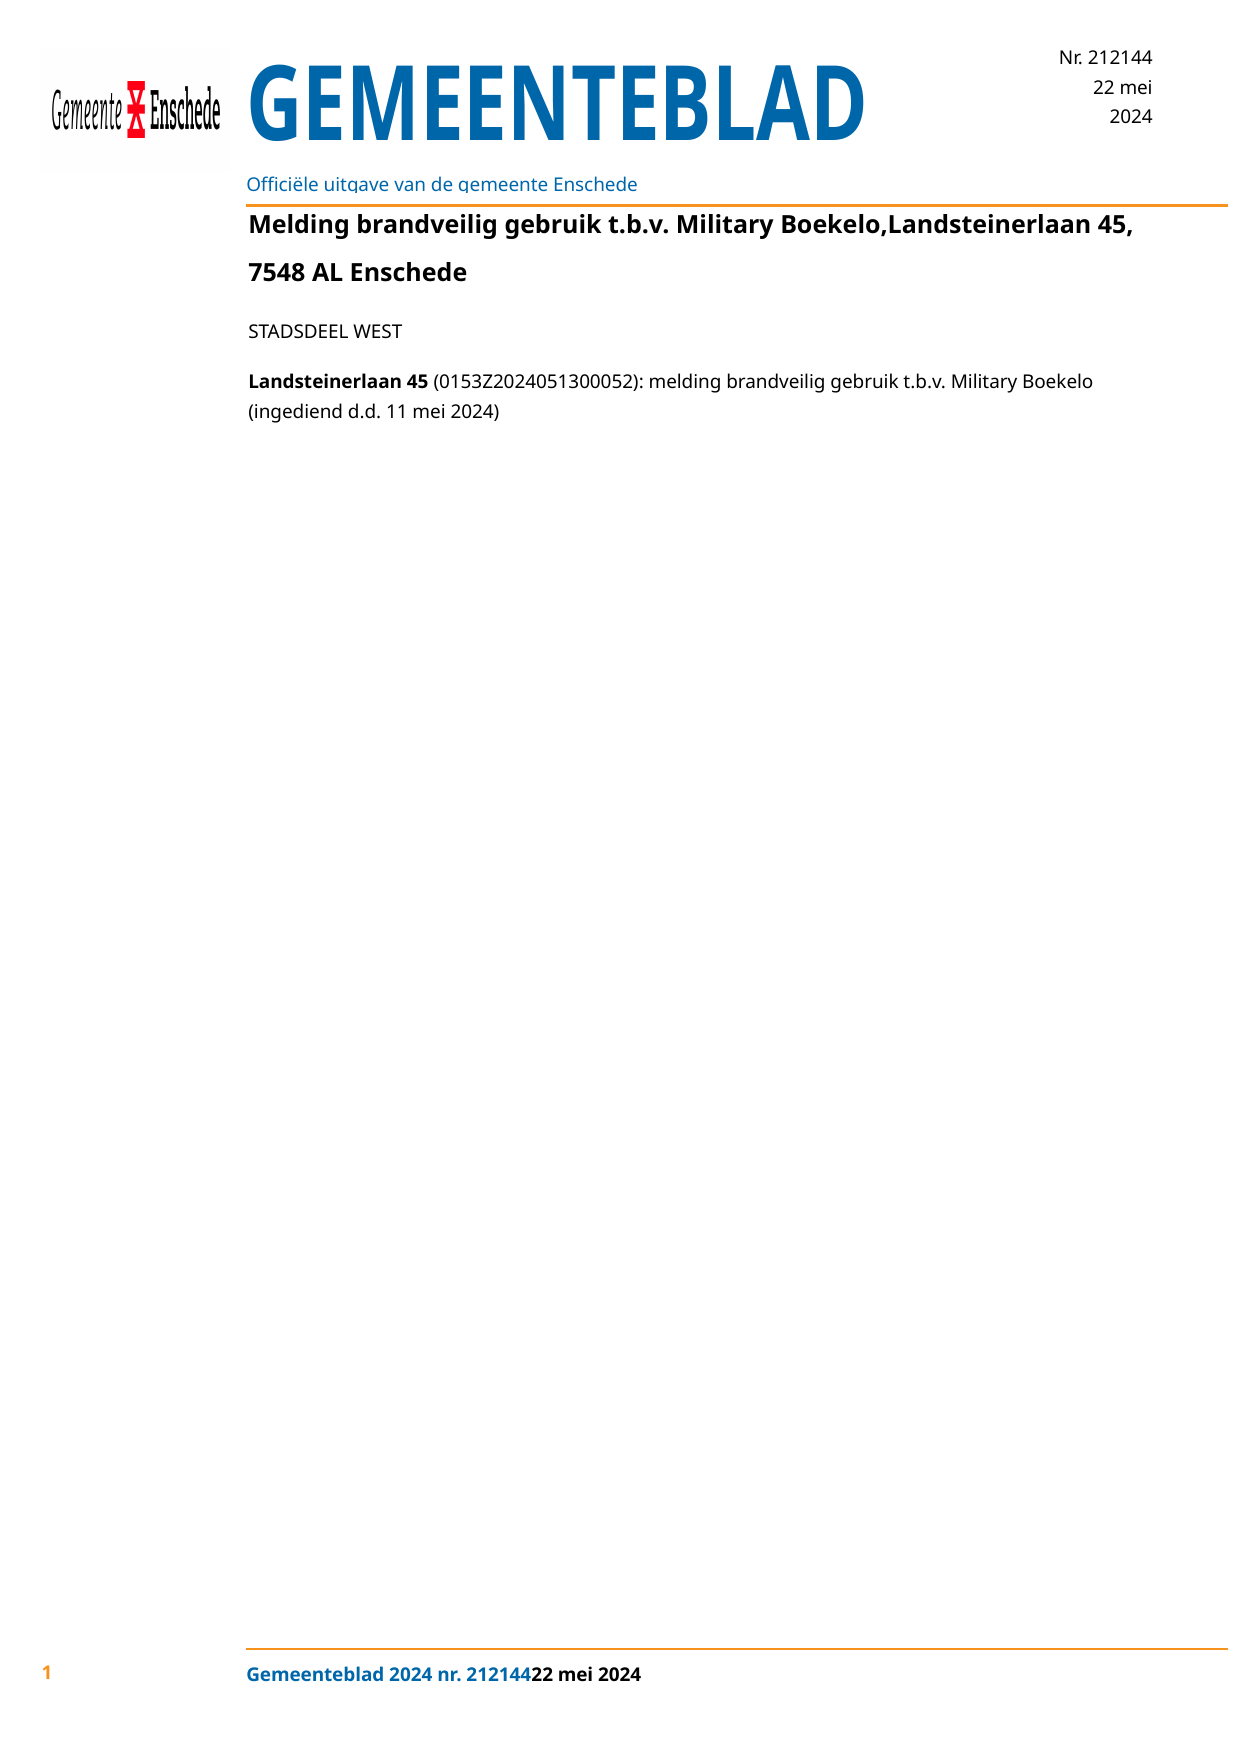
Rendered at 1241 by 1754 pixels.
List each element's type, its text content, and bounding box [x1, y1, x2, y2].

text STADSDEEL WEST [248, 318, 1152, 344]
text Melding brandveilig gebruik t.b.v. Military Boekelo,Landsteinerlaan 45, 7548 AL Enschede [248, 207, 1152, 288]
text Landsteinerlaan 45 (0153Z2024051300052): melding brandveilig gebruik t.b.v. Military Boekelo (ingediend d.d. 11 mei 2024) [248, 368, 1152, 424]
picture [41, 47, 231, 172]
